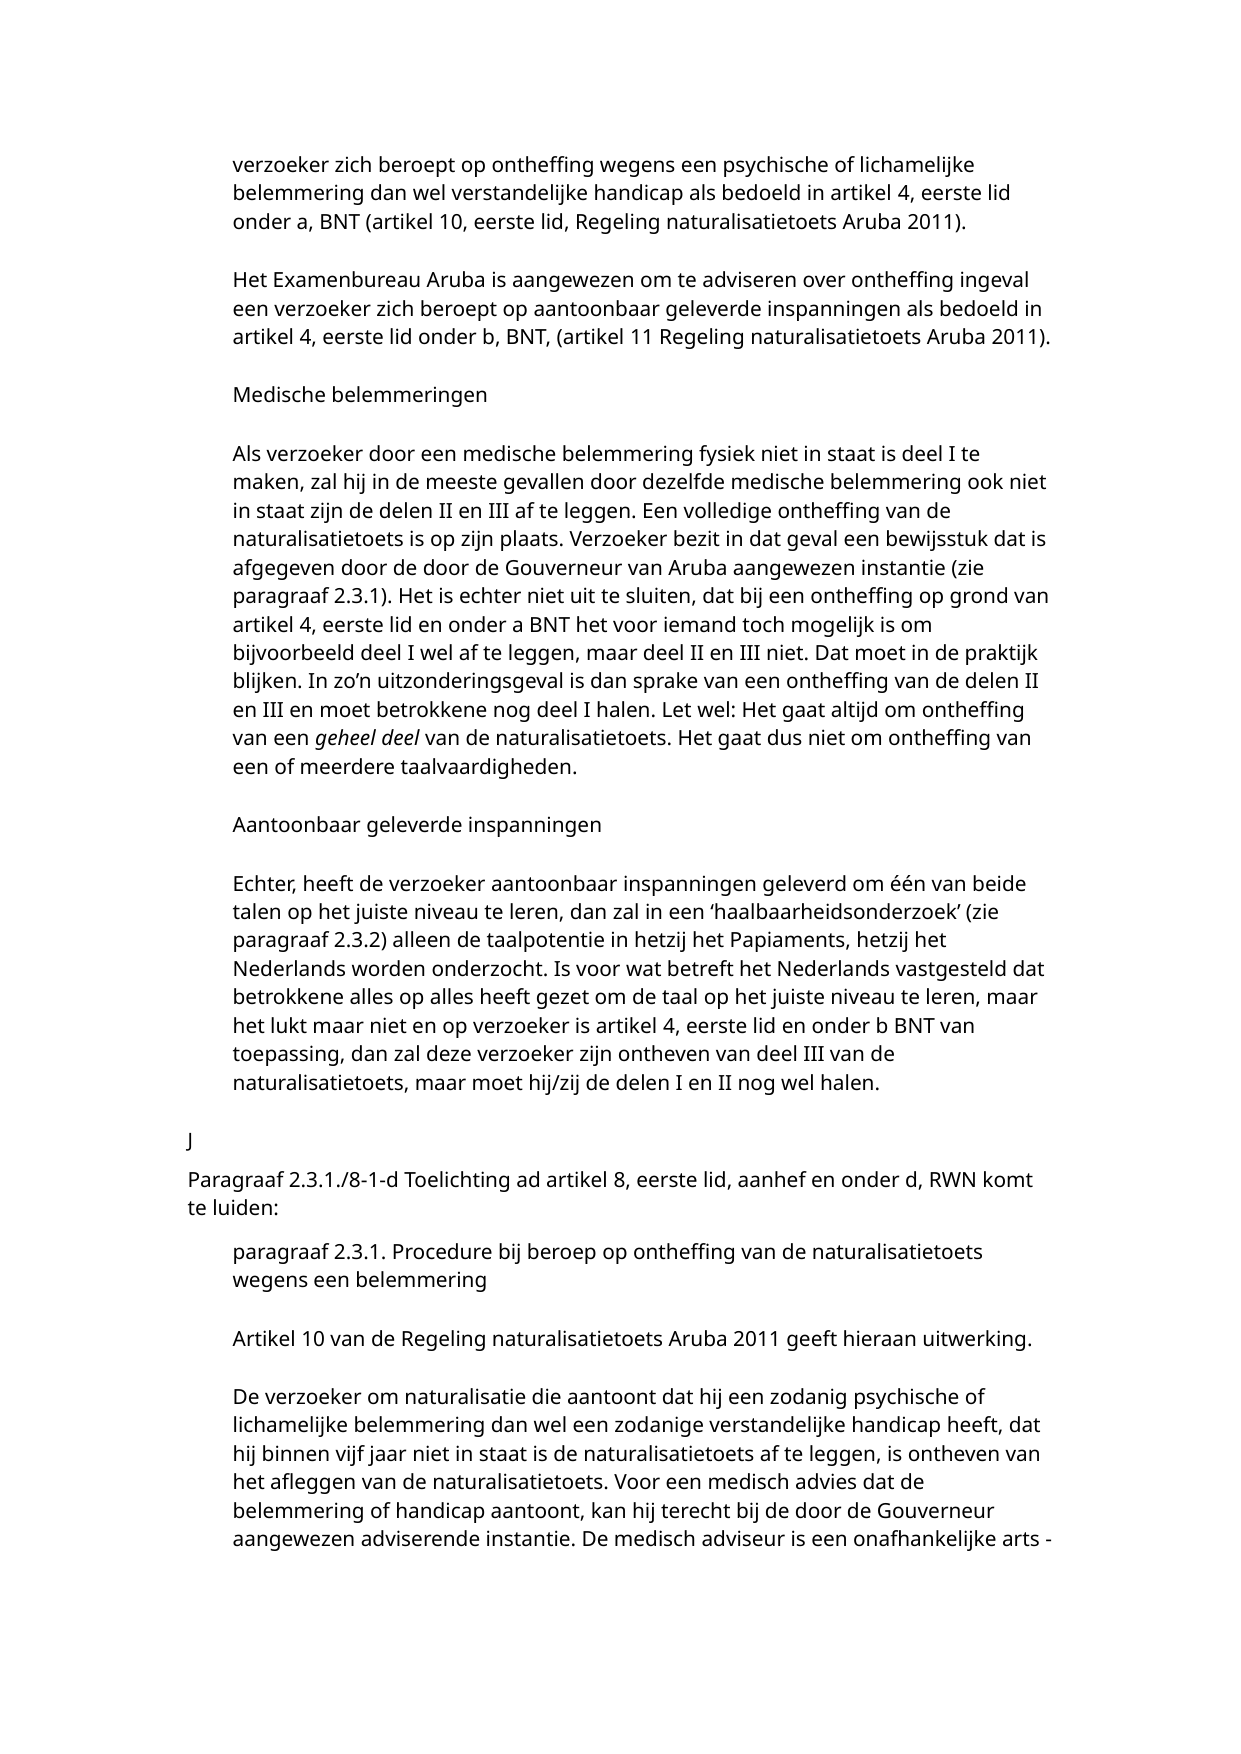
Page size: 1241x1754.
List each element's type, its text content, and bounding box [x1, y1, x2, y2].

text J [187, 1126, 1053, 1153]
text Het Examenbureau Aruba is aangewezen om te adviseren over ontheffing ingeval een verzoeker zich beroept op aantoonbaar geleverde inspanningen als bedoeld in artikel 4, eerste lid onder b, BNT, (artikel 11 Regeling naturalisatietoets Aruba 2011). [232, 265, 1053, 351]
text Als verzoeker door een medische belemmering fysiek niet in staat is deel I te maken, zal hij in de meeste gevallen door dezelfde medische belemmering ook niet in staat zijn de delen II en III af te leggen. Een volledige ontheffing van de naturalisatietoets is op zijn plaats. Verzoeker bezit in dat geval een bewijsstuk dat is afgegeven door de door de Gouverneur van Aruba aangewezen instantie (zie paragraaf 2.3.1). Het is echter niet uit te sluiten, dat bij een ontheffing op grond van artikel 4, eerste lid en onder a BNT het voor iemand toch mogelijk is om bijvoorbeeld deel I wel af te leggen, maar deel II en III niet. Dat moet in de praktijk blijken. In zo’n uitzonderingsgeval is dan sprake van een ontheffing van de delen II en III en moet betrokkene nog deel I halen. Let wel: Het gaat altijd om ontheffing van een geheel deel van de naturalisatietoets. Het gaat dus niet om ontheffing van een of meerdere taalvaardigheden. [232, 439, 1053, 780]
subtitle paragraaf 2.3.1. Procedure bij beroep op ontheffing van de naturalisatietoets wegens een belemmering [232, 1237, 1053, 1294]
subtitle Aantoonbaar geleverde inspanningen [232, 810, 1053, 839]
subtitle Medische belemmeringen [232, 381, 1053, 409]
text Artikel 10 van de Regeling naturalisatietoets Aruba 2011 geeft hieraan uitwerking. [232, 1324, 1053, 1352]
text Paragraaf 2.3.1./8-1-d Toelichting ad artikel 8, eerste lid, aanhef en onder d, RWN komt te luiden: [187, 1165, 1053, 1222]
text De verzoeker om naturalisatie die aantoont dat hij een zodanig psychische of lichamelijke belemmering dan wel een zodanige verstandelijke handicap heeft, dat hij binnen vijf jaar niet in staat is de naturalisatietoets af te leggen, is ontheven van het afleggen van de naturalisatietoets. Voor een medisch advies dat de belemmering of handicap aantoont, kan hij terecht bij de door de Gouverneur aangewezen adviserende instantie. De medisch adviseur is een onafhankelijke arts [232, 1382, 1053, 1553]
text Echter, heeft de verzoeker aantoonbaar inspanningen geleverd om één van beide talen op het juiste niveau te leren, dan zal in een ‘haalbaarheidsonderzoek’ (zie paragraaf 2.3.2) alleen de taalpotentie in hetzij het Papiaments, hetzij het Nederlands worden onderzocht. Is voor wat betreft het Nederlands vastgesteld dat betrokkene alles op alles heeft gezet om de taal op het juiste niveau te leren, maar het lukt maar niet en op verzoeker is artikel 4, eerste lid en onder b BNT van toepassing, dan zal deze verzoeker zijn ontheven van deel III van de naturalisatietoets, maar moet hij/zij de delen I en II nog wel halen. [232, 869, 1053, 1096]
text verzoeker zich beroept op ontheffing wegens een psychische of lichamelijke belemmering dan wel verstandelijke handicap als bedoeld in artikel 4, eerste lid onder a, BNT (artikel 10, eerste lid, Regeling naturalisatietoets Aruba 2011). [232, 150, 1053, 235]
